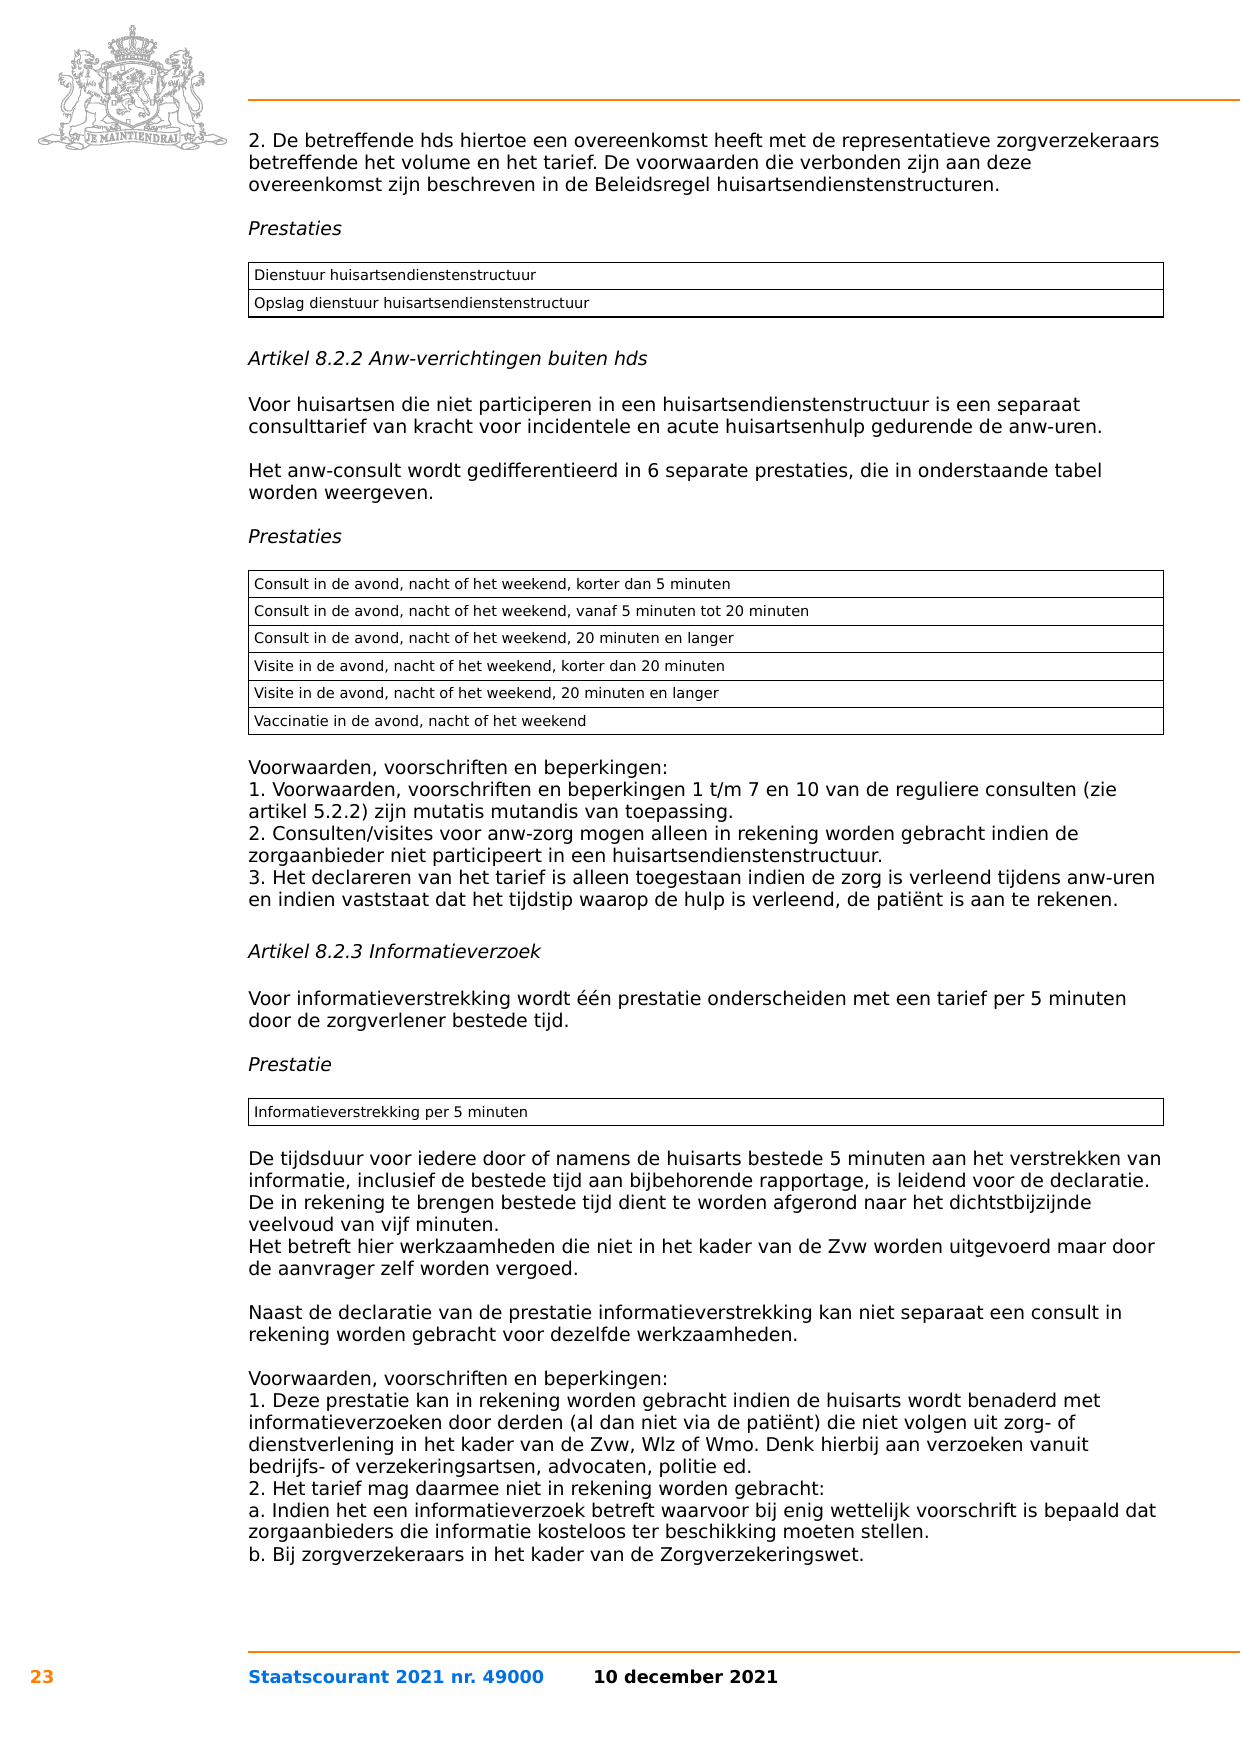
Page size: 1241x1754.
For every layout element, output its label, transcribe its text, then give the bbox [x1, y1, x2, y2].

table_header Consult in de avond, nacht of het weekend, korter dan 5 minuten [249, 571, 1163, 597]
table_header Informatieverstrekking per 5 minuten [249, 1099, 1163, 1125]
table_cell Vaccinatie in de avond, nacht of het weekend [249, 708, 1163, 734]
subtitle Artikel 8.2.2 Anw-verrichtingen buiten hds [248, 347, 1163, 369]
text b. Bij zorgverzekeraars in het kader van de Zorgverzekeringswet. [248, 1543, 1163, 1565]
text 1. Voorwaarden, voorschriften en beperkingen 1 t/m 7 en 10 van de reguliere consulten (zie artikel 5.2.2) zijn mutatis mutandis van toepassing. [248, 779, 1163, 823]
subtitle Prestaties [248, 218, 1163, 240]
text Naast de declaratie van de prestatie informatieverstrekking kan niet separaat een consult in rekening worden gebracht voor dezelfde werkzaamheden. [248, 1302, 1163, 1346]
subtitle Prestatie [248, 1054, 1163, 1076]
subtitle Prestaties [248, 526, 1163, 548]
picture [38, 25, 227, 150]
table_cell Consult in de avond, nacht of het weekend, vanaf 5 minuten tot 20 minuten [249, 598, 1163, 625]
table_header Dienstuur huisartsendienstenstructuur [249, 263, 1163, 289]
text 2. Het tarief mag daarmee niet in rekening worden gebracht: [248, 1477, 1163, 1499]
text 2. Consulten/visites voor anw-zorg mogen alleen in rekening worden gebracht indien de zorgaanbieder niet participeert in een huisartsendienstenstructuur. [248, 823, 1163, 867]
text Voor huisartsen die niet participeren in een huisartsendienstenstructuur is een separaat consulttarief van kracht voor incidentele en acute huisartsenhulp gedurende de anw-uren. [248, 394, 1163, 438]
text De tijdsduur voor iedere door of namens de huisarts bestede 5 minuten aan het verstrekken van informatie, inclusief de bestede tijd aan bijbehorende rapportage, is leidend voor de declaratie. De in rekening te brengen bestede tijd dient te worden afgerond naar het dichtstbijzijnde veelvoud van vijf minuten. [248, 1148, 1163, 1236]
text Voorwaarden, voorschriften en beperkingen: [248, 1368, 1163, 1389]
text a. Indien het een informatieverzoek betreft waarvoor bij enig wettelijk voorschrift is bepaald dat zorgaanbieders die informatie kosteloos ter beschikking moeten stellen. [248, 1499, 1163, 1543]
table_cell Consult in de avond, nacht of het weekend, 20 minuten en langer [249, 626, 1163, 652]
table_cell Visite in de avond, nacht of het weekend, korter dan 20 minuten [249, 653, 1163, 679]
text Voorwaarden, voorschriften en beperkingen: [248, 757, 1163, 779]
text 3. Het declareren van het tarief is alleen toegestaan indien de zorg is verleend tijdens anw-uren en indien vaststaat dat het tijdstip waarop de hulp is verleend, de patiënt is aan te rekenen. [248, 867, 1163, 911]
subtitle Artikel 8.2.3 Informatieverzoek [248, 941, 1163, 963]
table_cell Visite in de avond, nacht of het weekend, 20 minuten en langer [249, 681, 1163, 707]
text 1. Deze prestatie kan in rekening worden gebracht indien de huisarts wordt benaderd met informatieverzoeken door derden (al dan niet via de patiënt) die niet volgen uit zorg- of dienstverlening in het kader van de Zvw, Wlz of Wmo. Denk hierbij aan verzoeken vanuit bedrijfs- of verzekeringsartsen, advocaten, politie ed. [248, 1389, 1163, 1477]
table_cell Opslag dienstuur huisartsendienstenstructuur [249, 290, 1163, 316]
text Het betreft hier werkzaamheden die niet in het kader van de Zvw worden uitgevoerd maar door de aanvrager zelf worden vergoed. [248, 1236, 1163, 1280]
text Het anw-consult wordt gedifferentieerd in 6 separate prestaties, die in onderstaande tabel worden weergeven. [248, 460, 1163, 504]
text Voor informatieverstrekking wordt één prestatie onderscheiden met een tarief per 5 minuten door de zorgverlener bestede tijd. [248, 988, 1163, 1032]
text 2. De betreffende hds hiertoe een overeenkomst heeft met de representatieve zorgverzekeraars betreffende het volume en het tarief. De voorwaarden die verbonden zijn aan deze overeenkomst zijn beschreven in de Beleidsregel huisartsendienstenstructuren. [248, 130, 1163, 196]
